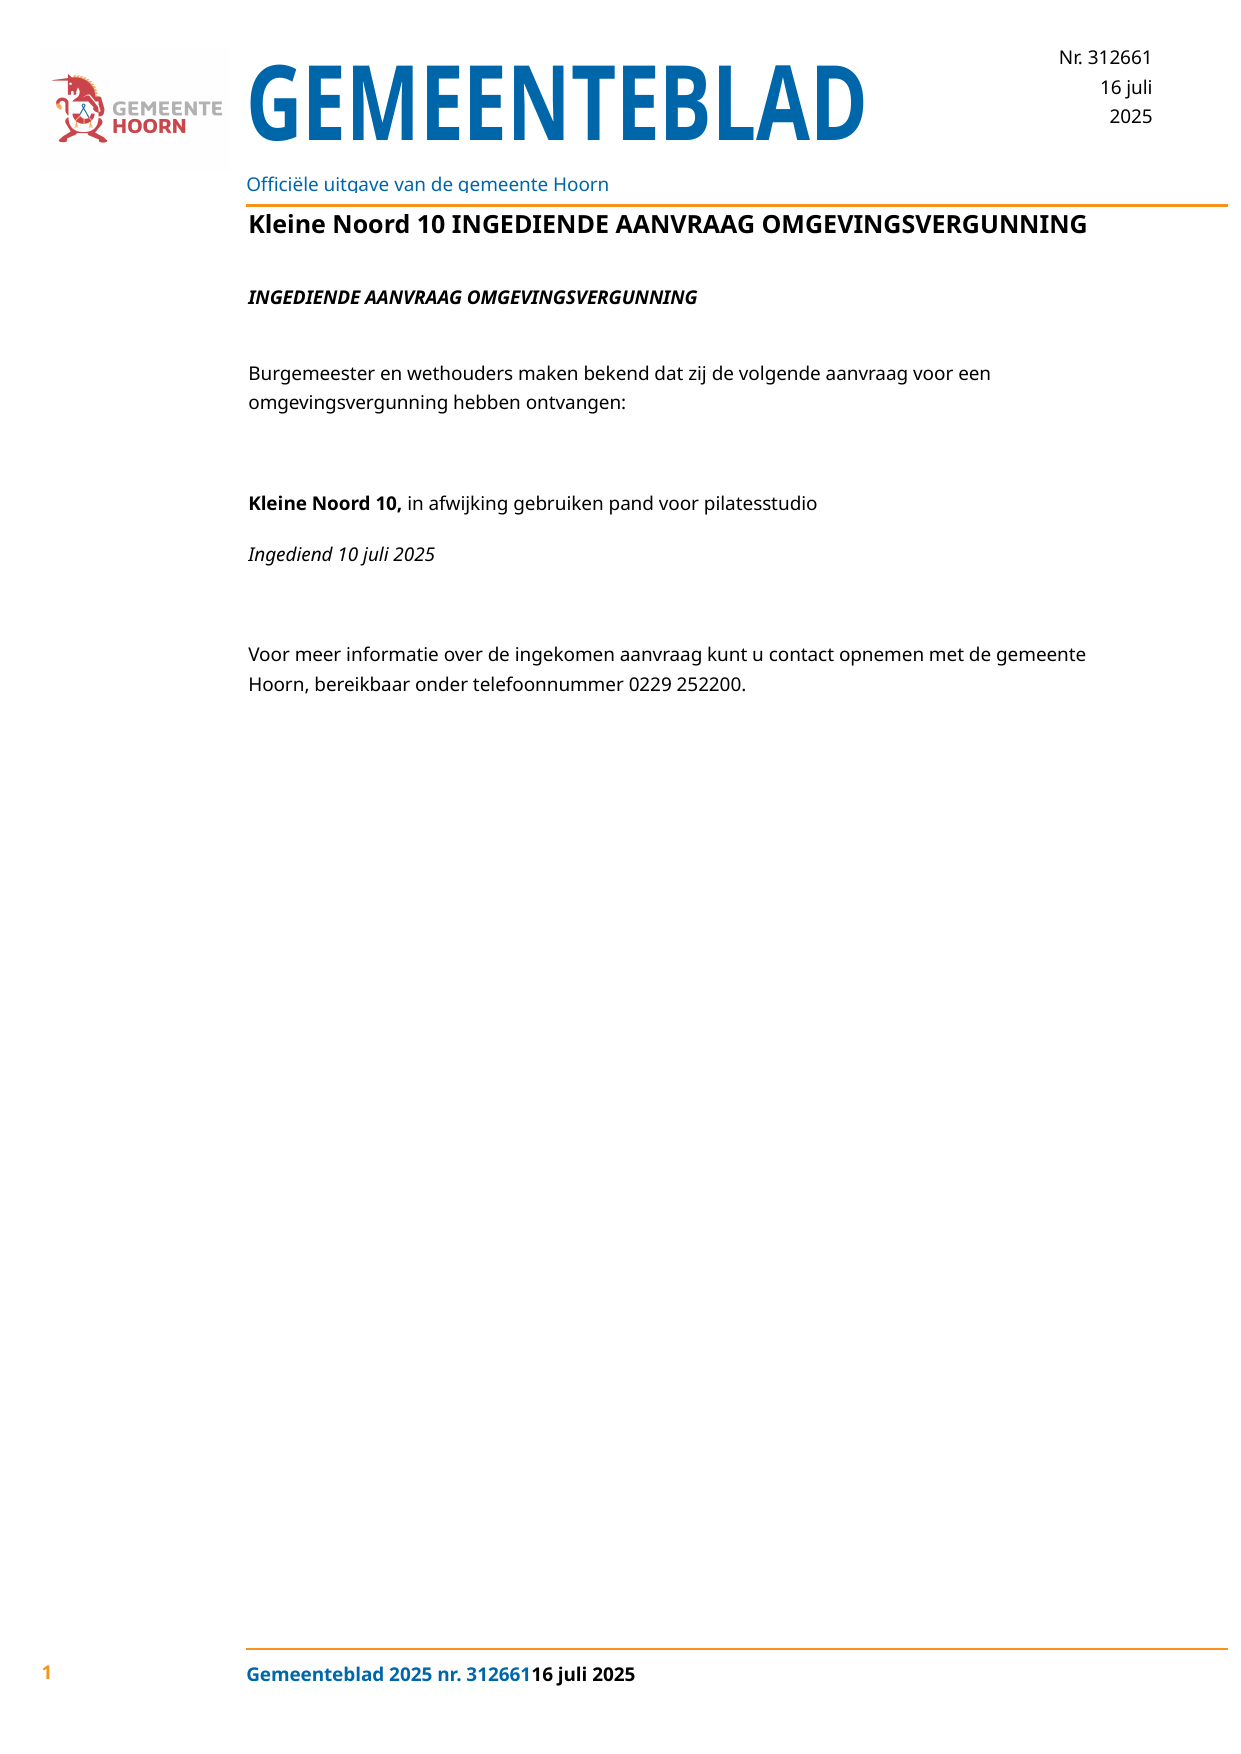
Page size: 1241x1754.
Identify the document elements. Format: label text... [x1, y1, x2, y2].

text Voor meer informatie over de ingekomen aanvraag kunt u contact opnemen met de gemeente Hoorn, bereikbaar onder telefoonnummer 0229 252200. [248, 642, 1152, 697]
text Ingediend 10 juli 2025 [248, 541, 1152, 567]
text Kleine Noord 10, in afwijking gebruiken pand voor pilatesstudio [248, 490, 1152, 516]
picture [41, 47, 231, 172]
text Burgemeester en wethouders maken bekend dat zij de volgende aanvraag voor een omgevingsvergunning hebben ontvangen: [248, 360, 1152, 415]
text INGEDIENDE AANVRAAG OMGEVINGSVERGUNNING [248, 284, 1152, 309]
text Kleine Noord 10 INGEDIENDE AANVRAAG OMGEVINGSVERGUNNING [248, 207, 1152, 241]
